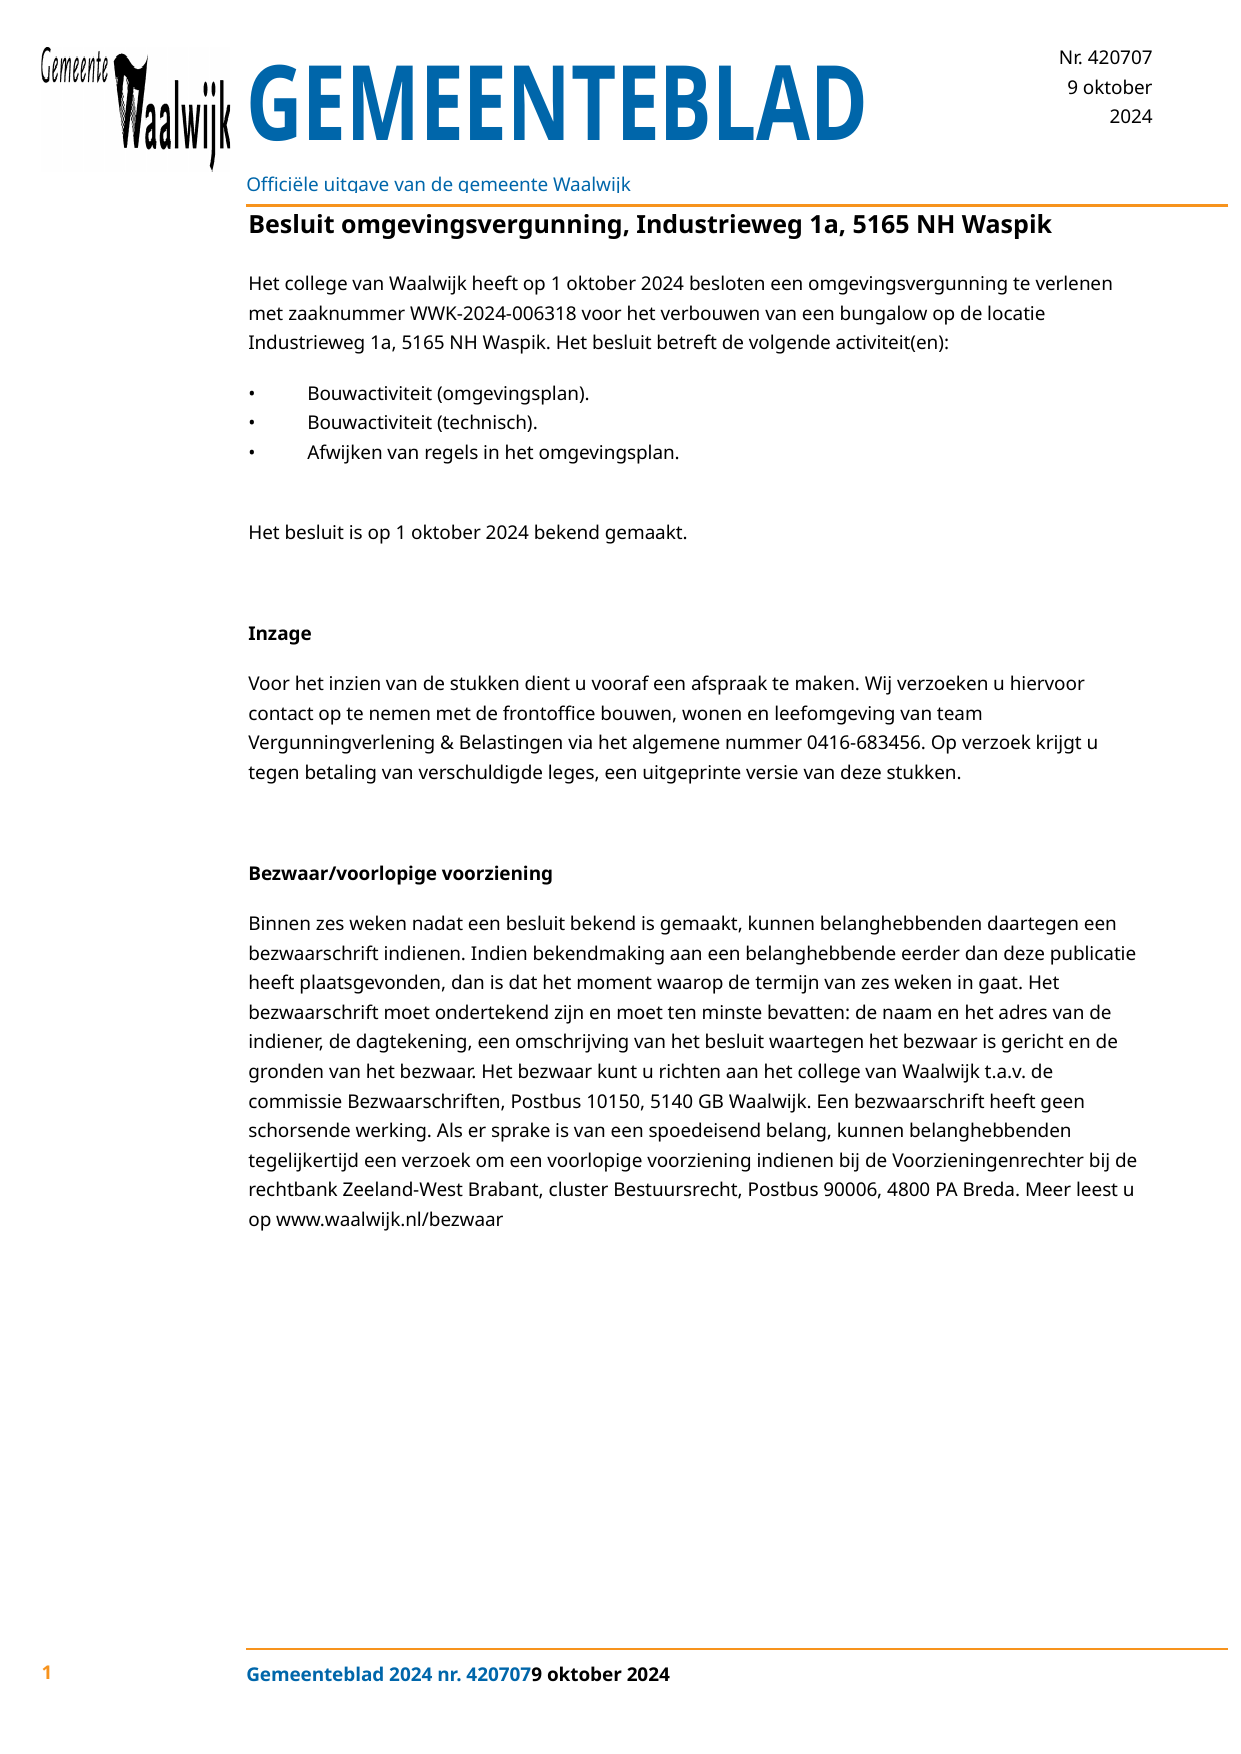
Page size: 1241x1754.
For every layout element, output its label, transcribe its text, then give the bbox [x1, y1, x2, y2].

text Inzage [248, 620, 1152, 646]
text Binnen zes weken nadat een besluit bekend is gemaakt, kunnen belanghebbenden daartegen een bezwaarschrift indienen. Indien bekendmaking aan een belanghebbende eerder dan deze publicatie heeft plaatsgevonden, dan is dat het moment waarop de termijn van zes weken in gaat. Het bezwaarschrift moet ondertekend zijn en moet ten minste bevatten: de naam en het adres van de indiener, de dagtekening, een omschrijving van het besluit waartegen het bezwaar is gericht en de gronden van het bezwaar. Het bezwaar kunt u richten aan het college van Waalwijk t.a.v. de commissie Bezwaarschriften, Postbus 10150, 5140 GB Waalwijk. Een bezwaarschrift heeft geen schorsende werking. Als er sprake is van een spoedeisend belang, kunnen belanghebbenden tegelijkertijd een verzoek om een voorlopige voorziening indienen bij de Voorzieningenrechter bij de rechtbank Zeeland-West Brabant, cluster Bestuursrecht, Postbus 90006, 4800 PA Breda. Meer leest u op www.waalwijk.nl/bezwaar [248, 910, 1152, 1232]
list Bouwactiviteit (technisch). [248, 409, 1152, 435]
text Bezwaar/voorlopige voorziening [248, 860, 1152, 886]
text Het college van Waalwijk heeft op 1 oktober 2024 besloten een omgevingsvergunning te verlenen met zaaknummer WWK-2024-006318 voor het verbouwen van een bungalow op de locatie Industrieweg 1a, 5165 NH Waspik. Het besluit betreft de volgende activiteit(en): [248, 270, 1152, 355]
text Het besluit is op 1 oktober 2024 bekend gemaakt. [248, 519, 1152, 545]
list Afwijken van regels in het omgevingsplan. [248, 439, 1152, 465]
picture [41, 47, 231, 172]
list Bouwactiviteit (omgevingsplan). [248, 380, 1152, 406]
text Besluit omgevingsvergunning, Industrieweg 1a, 5165 NH Waspik [248, 207, 1152, 241]
text Voor het inzien van de stukken dient u vooraf een afspraak te maken. Wij verzoeken u hiervoor contact op te nemen met de frontoffice bouwen, wonen en leefomgeving van team Vergunningverlening & Belastingen via het algemene nummer 0416-683456. Op verzoek krijgt u tegen betaling van verschuldigde leges, een uitgeprinte versie van deze stukken. [248, 670, 1152, 785]
